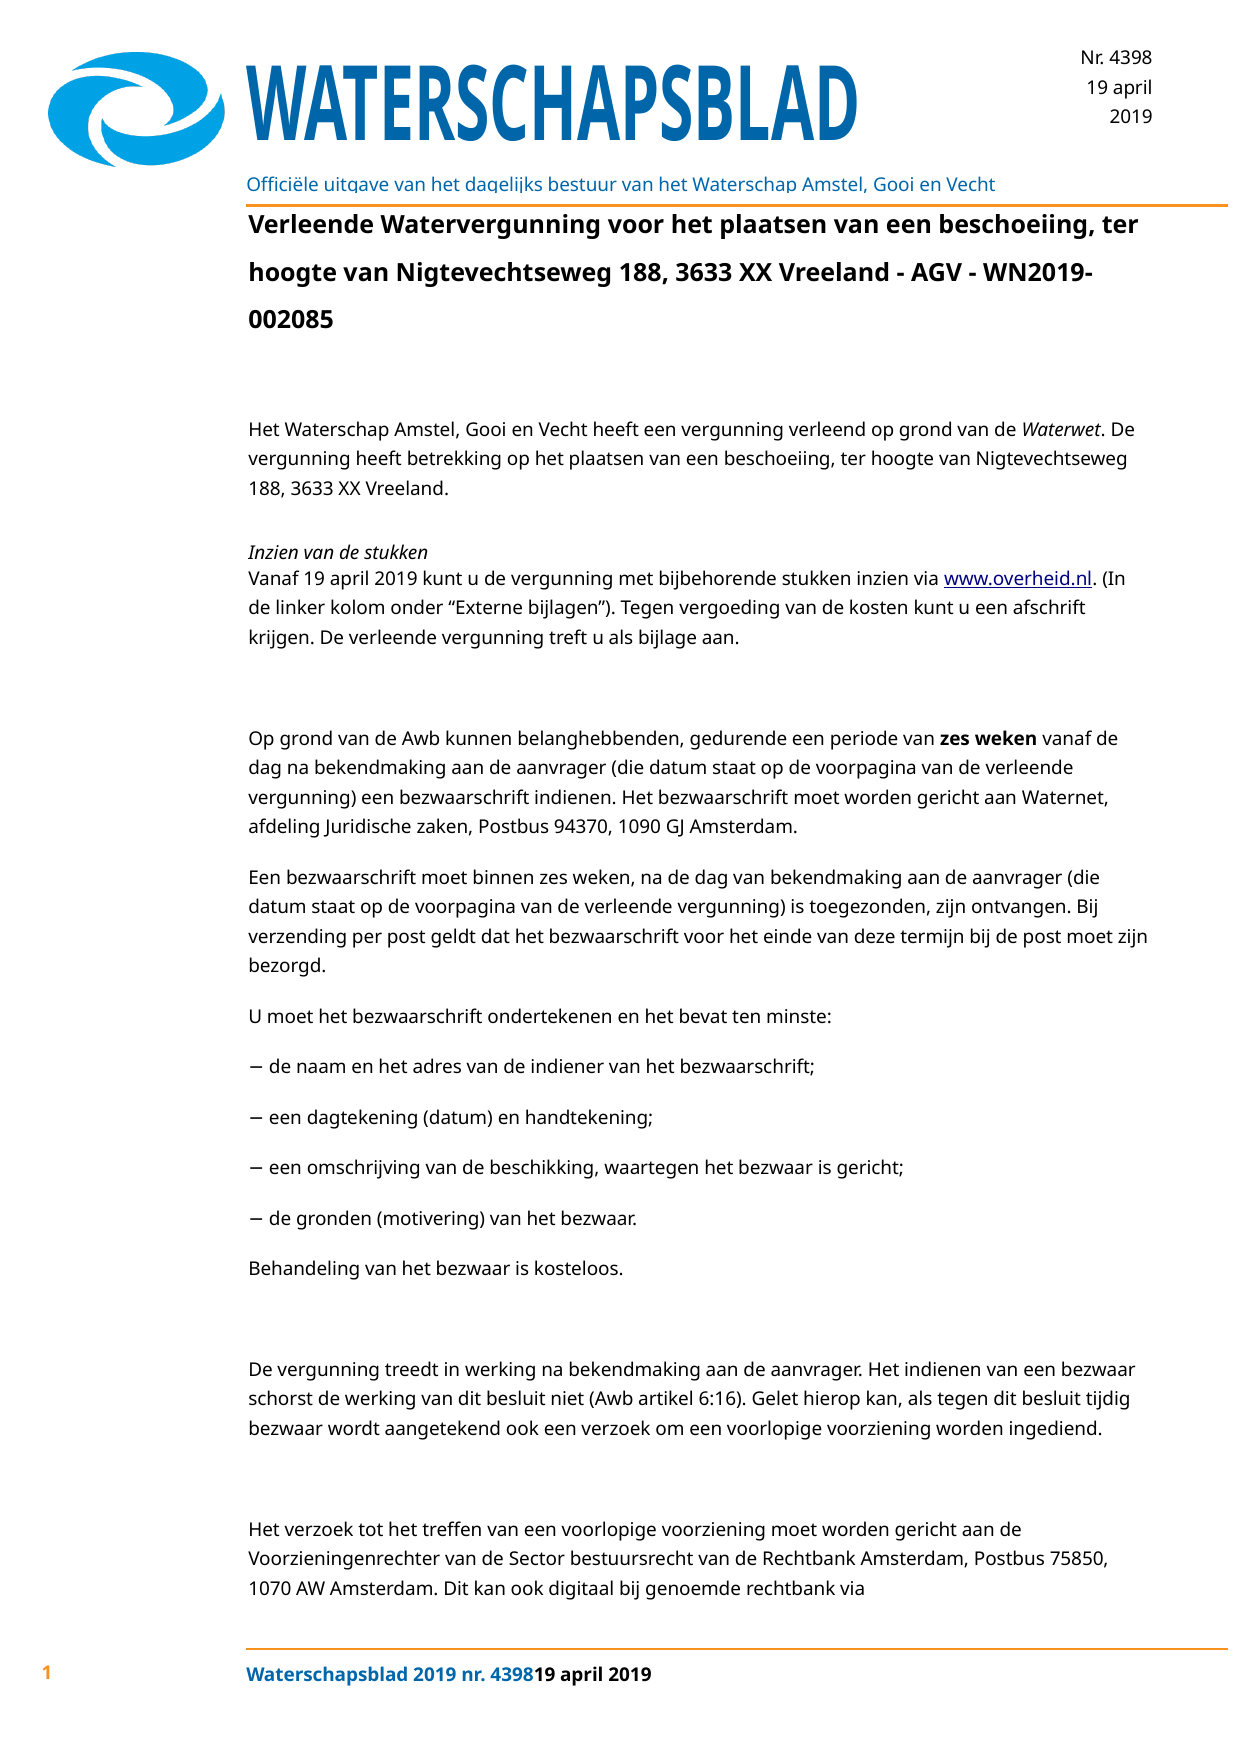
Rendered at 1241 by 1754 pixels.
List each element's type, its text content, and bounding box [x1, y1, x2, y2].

text Een bezwaarschrift moet binnen zes weken, na de dag van bekendmaking aan de aanvrager (die datum staat op de voorpagina van de verleende vergunning) is toegezonden, zijn ontvangen. Bij verzending per post geldt dat het bezwaarschrift voor het einde van deze termijn bij de post moet zijn bezorgd. [248, 864, 1152, 978]
text − de gronden (motivering) van het bezwaar. [248, 1205, 1152, 1231]
text Inzien van de stukken [248, 539, 1152, 565]
text Het Waterschap Amstel, Gooi en Vecht heeft een vergunning verleend op grond van de Waterwet. De vergunning heeft betrekking op het plaatsen van een beschoeiing, ter hoogte van Nigtevechtseweg 188, 3633 XX Vreeland. [248, 416, 1152, 501]
text Op grond van de Awb kunnen belanghebbenden, gedurende een periode van zes weken vanaf de dag na bekendmaking aan de aanvrager (die datum staat op de voorpagina van de verleende vergunning) een bezwaarschrift indienen. Het bezwaarschrift moet worden gericht aan Waternet, afdeling Juridische zaken, Postbus 94370, 1090 GJ Amsterdam. [248, 725, 1152, 839]
text − een omschrijving van de beschikking, waartegen het bezwaar is gericht; [248, 1154, 1152, 1180]
text U moet het bezwaarschrift ondertekenen en het bevat ten minste: [248, 1003, 1152, 1029]
text De vergunning treedt in werking na bekendmaking aan de aanvrager. Het indienen van een bezwaar schorst de werking van dit besluit niet (Awb artikel 6:16). Gelet hierop kan, als tegen dit besluit tijdig bezwaar wordt aangetekend ook een verzoek om een voorlopige voorziening worden ingediend. [248, 1356, 1152, 1441]
text − de naam en het adres van de indiener van het bezwaarschrift; [248, 1053, 1152, 1079]
text Verleende Watervergunning voor het plaatsen van een beschoeiing, ter hoogte van Nigtevechtseweg 188, 3633 XX Vreeland - AGV - WN2019-002085 [248, 207, 1152, 336]
picture [41, 47, 231, 172]
text Vanaf 19 april 2019 kunt u de vergunning met bijbehorende stukken inzien via www.overheid.nl. (In de linker kolom onder “Externe bijlagen”). Tegen vergoeding van de kosten kunt u een afschrift krijgen. De verleende vergunning treft u als bijlage aan. [248, 565, 1152, 650]
text Behandeling van het bezwaar is kosteloos. [248, 1255, 1152, 1281]
text − een dagtekening (datum) en handtekening; [248, 1104, 1152, 1130]
text Het verzoek tot het treffen van een voorlopige voorziening moet worden gericht aan de Voorzieningenrechter van de Sector bestuursrecht van de Rechtbank Amsterdam, Postbus 75850, 1070 AW Amsterdam. Dit kan ook digitaal bij genoemde rechtbank via [248, 1516, 1152, 1601]
